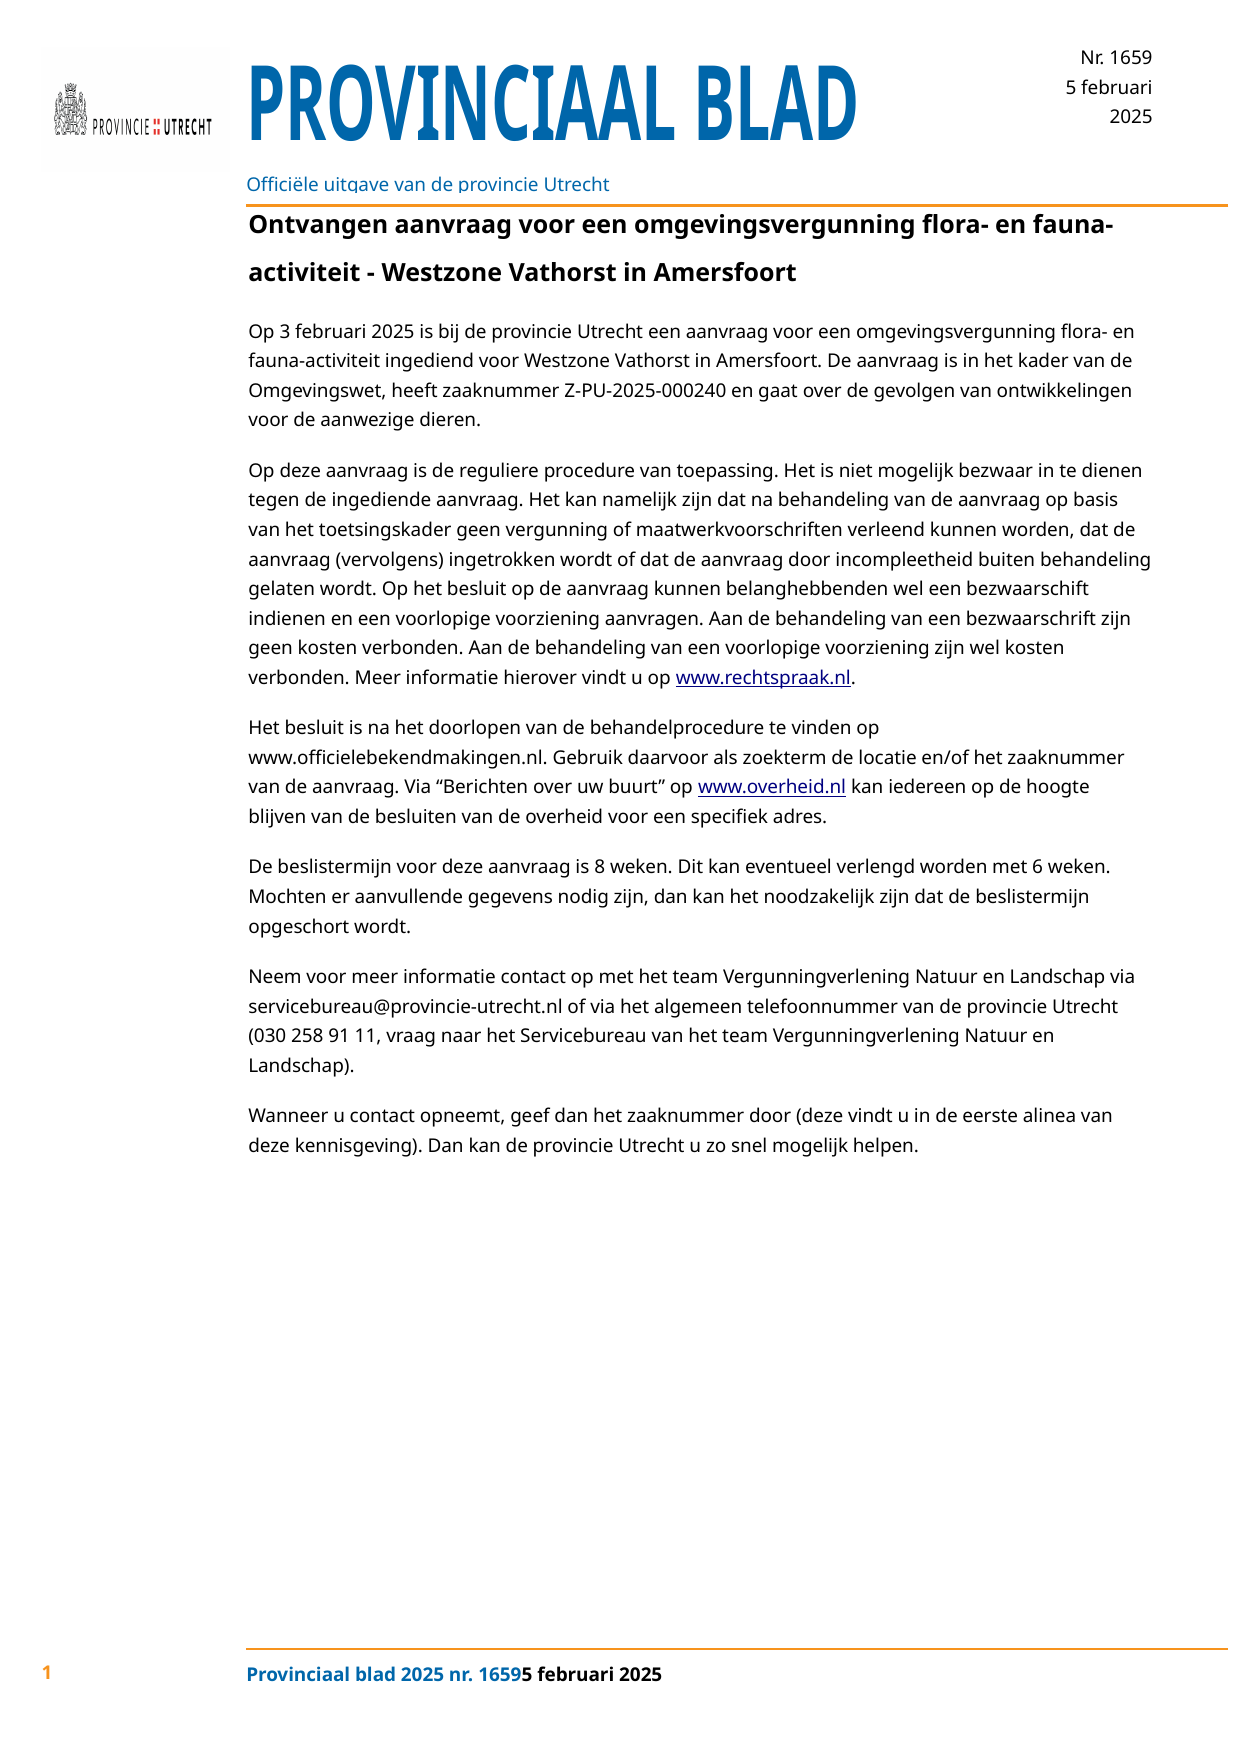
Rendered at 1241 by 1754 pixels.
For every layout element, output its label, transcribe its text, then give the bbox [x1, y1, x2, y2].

text De beslistermijn voor deze aanvraag is 8 weken. Dit kan eventueel verlengd worden met 6 weken. Mochten er aanvullende gegevens nodig zijn, dan kan het noodzakelijk zijn dat de beslistermijn opgeschort wordt. [248, 854, 1152, 939]
text Het besluit is na het doorlopen van de behandelprocedure te vinden op www.officielebekendmakingen.nl. Gebruik daarvoor als zoekterm de locatie en/of het zaaknummer van de aanvraag. Via “Berichten over uw buurt” op www.overheid.nl kan iedereen op de hoogte blijven van de besluiten van de overheid voor een specifiek adres. [248, 714, 1152, 829]
picture [41, 47, 231, 172]
text Op deze aanvraag is de reguliere procedure van toepassing. Het is niet mogelijk bezwaar in te dienen tegen de ingediende aanvraag. Het kan namelijk zijn dat na behandeling van de aanvraag op basis van het toetsingskader geen vergunning of maatwerkvoorschriften verleend kunnen worden, dat de aanvraag (vervolgens) ingetrokken wordt of dat de aanvraag door incompleetheid buiten behandeling gelaten wordt. Op het besluit op de aanvraag kunnen belanghebbenden wel een bezwaarschift indienen en een voorlopige voorziening aanvragen. Aan de behandeling van een bezwaarschrift zijn geen kosten verbonden. Aan de behandeling van een voorlopige voorziening zijn wel kosten verbonden. Meer informatie hierover vindt u op www.rechtspraak.nl. [248, 457, 1152, 690]
text Ontvangen aanvraag voor een omgevingsvergunning flora- en fauna-activiteit - Westzone Vathorst in Amersfoort [248, 207, 1152, 288]
text Wanneer u contact opneemt, geef dan het zaaknummer door (deze vindt u in de eerste alinea van deze kennisgeving). Dan kan de provincie Utrecht u zo snel mogelijk helpen. [248, 1102, 1152, 1158]
text Neem voor meer informatie contact op met het team Vergunningverlening Natuur en Landschap via servicebureau@provincie-utrecht.nl of via het algemeen telefoonnummer van de provincie Utrecht (030 258 91 11, vraag naar het Servicebureau van het team Vergunningverlening Natuur en Landschap). [248, 963, 1152, 1078]
text Op 3 februari 2025 is bij de provincie Utrecht een aanvraag voor een omgevingsvergunning flora- en fauna-activiteit ingediend voor Westzone Vathorst in Amersfoort. De aanvraag is in het kader van de Omgevingswet, heeft zaaknummer Z-PU-2025-000240 en gaat over de gevolgen van ontwikkelingen voor de aanwezige dieren. [248, 318, 1152, 432]
